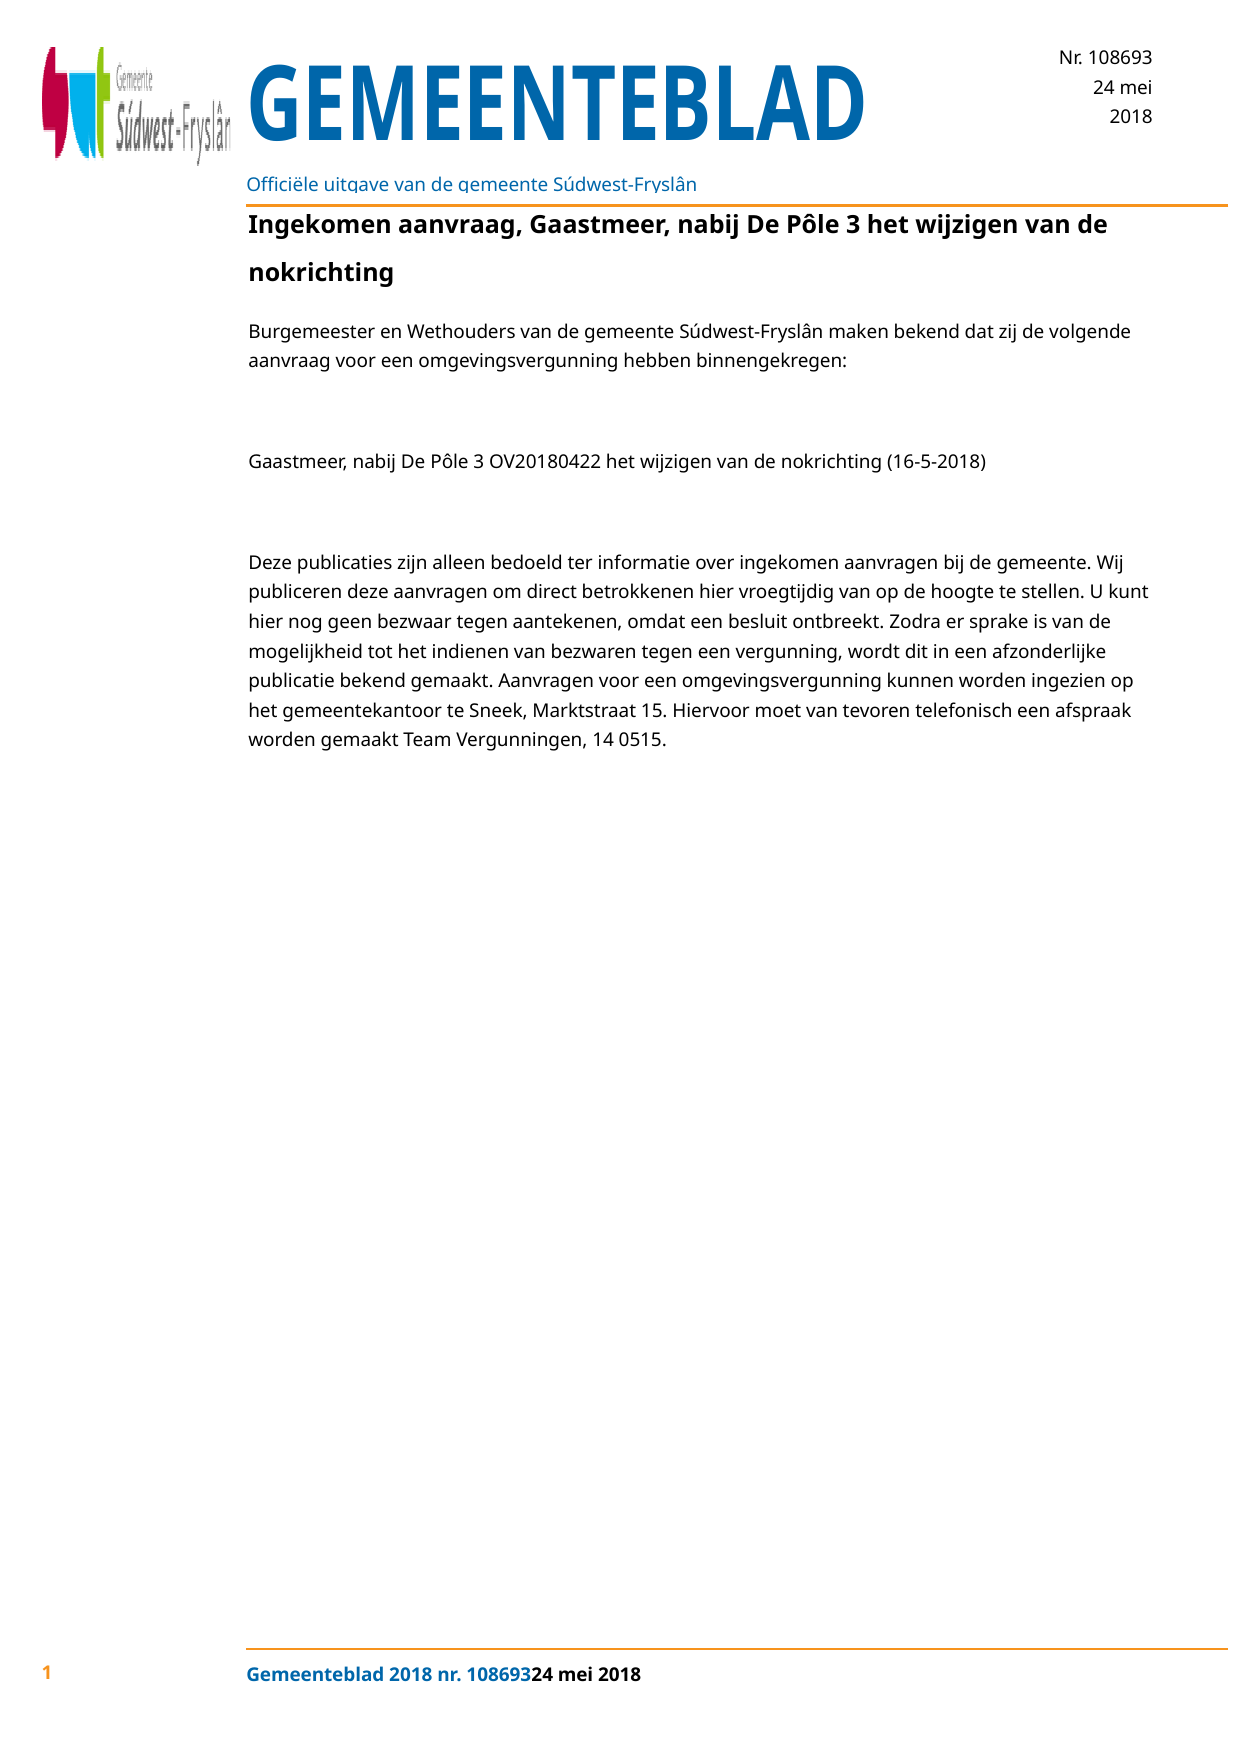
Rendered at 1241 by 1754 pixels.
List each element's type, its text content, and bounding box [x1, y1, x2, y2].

text Ingekomen aanvraag, Gaastmeer, nabij De Pôle 3 het wijzigen van de nokrichting [248, 207, 1152, 288]
text Burgemeester en Wethouders van de gemeente Súdwest-Fryslân maken bekend dat zij de volgende aanvraag voor een omgevingsvergunning hebben binnengekregen: [248, 318, 1152, 373]
picture [41, 47, 231, 172]
text Deze publicaties zijn alleen bedoeld ter informatie over ingekomen aanvragen bij de gemeente. Wij publiceren deze aanvragen om direct betrokkenen hier vroegtijdig van op de hoogte te stellen. U kunt hier nog geen bezwaar tegen aantekenen, omdat een besluit ontbreekt. Zodra er sprake is van de mogelijkheid tot het indienen van bezwaren tegen een vergunning, wordt dit in een afzonderlijke publicatie bekend gemaakt. Aanvragen voor een omgevingsvergunning kunnen worden ingezien op het gemeentekantoor te Sneek, Marktstraat 15. Hiervoor moet van tevoren telefonisch een afspraak worden gemaakt Team Vergunningen, 14 0515. [248, 549, 1152, 752]
text Gaastmeer, nabij De Pôle 3 OV20180422 het wijzigen van de nokrichting (16-5-2018) [248, 448, 1152, 474]
